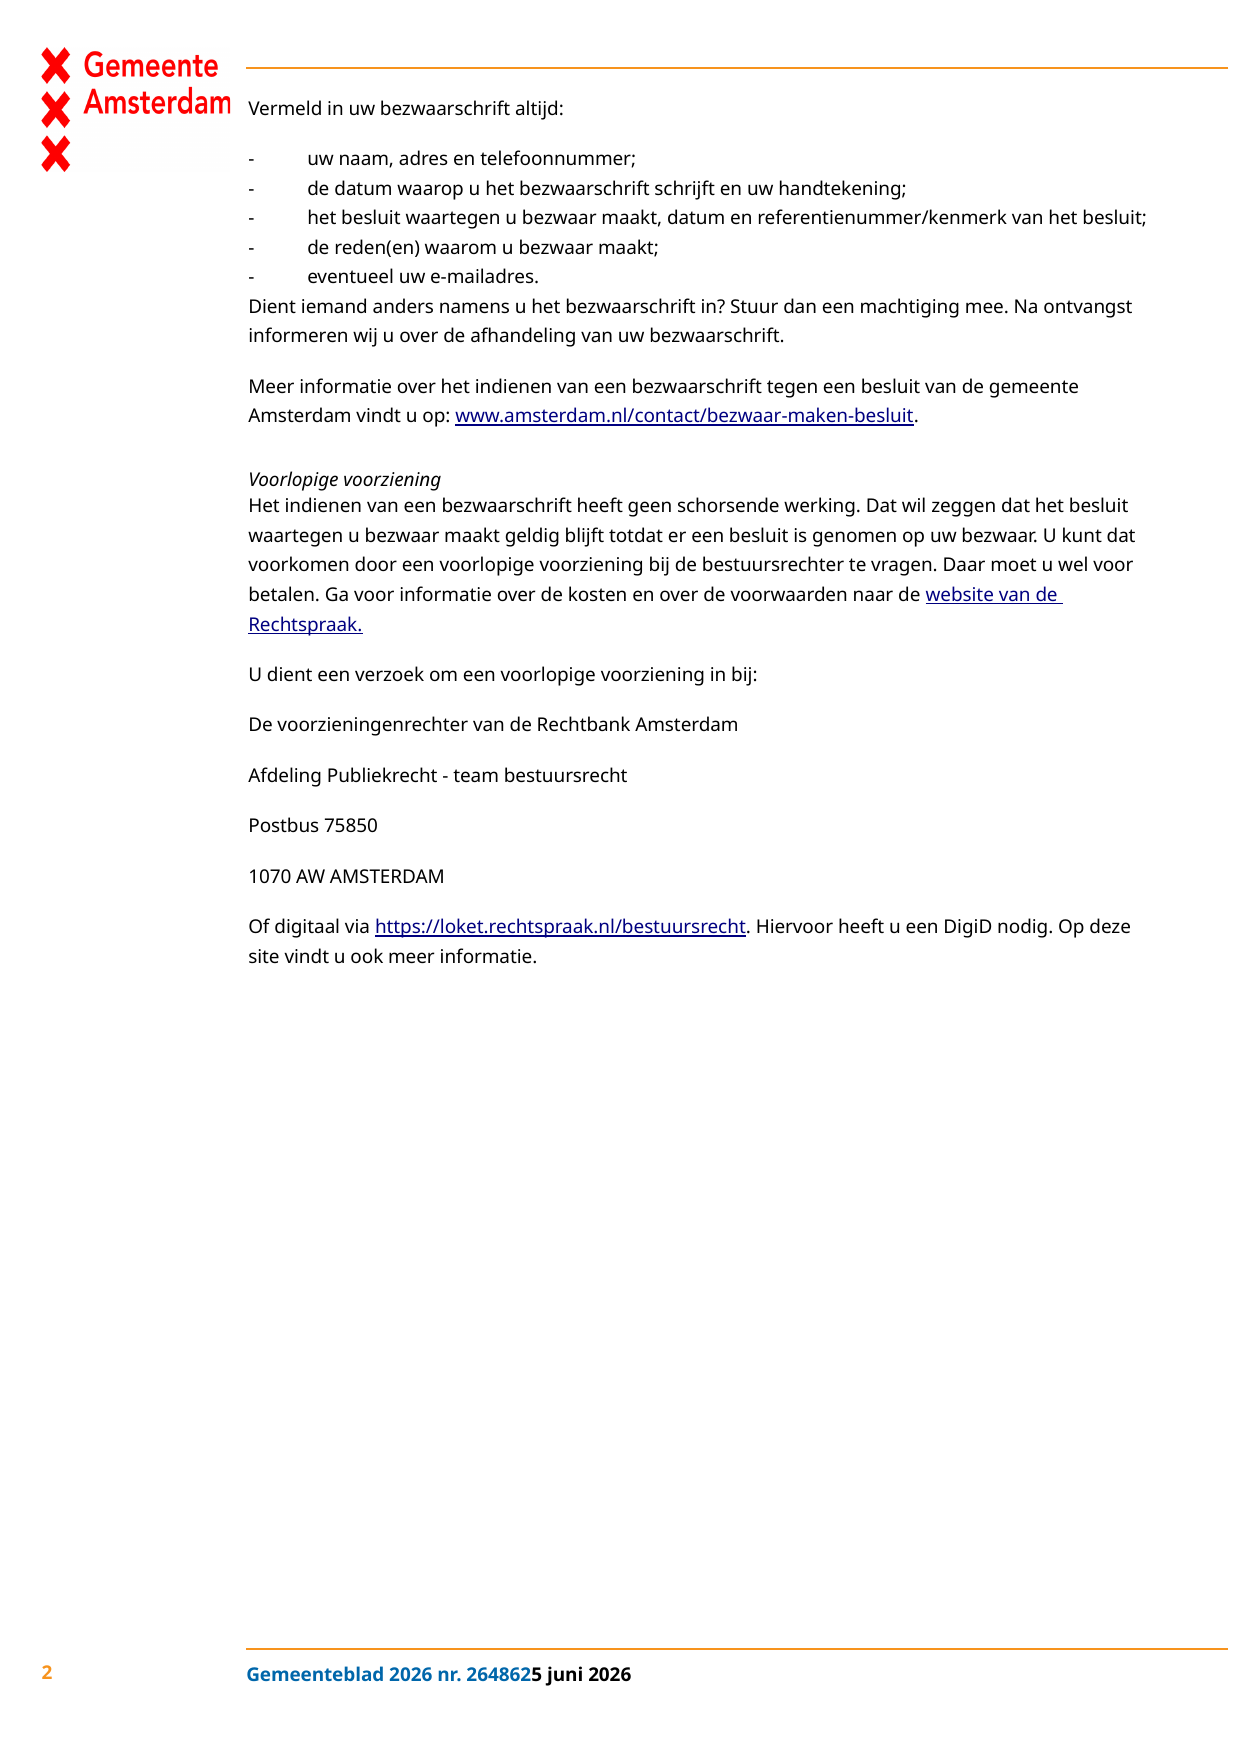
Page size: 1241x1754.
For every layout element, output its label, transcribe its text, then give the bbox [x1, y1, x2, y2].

text Dient iemand anders namens u het bezwaarschrift in? Stuur dan een machtiging mee. Na ontvangst informeren wij u over de afhandeling van uw bezwaarschrift. [248, 293, 1152, 348]
text 1070 AW AMSTERDAM [248, 863, 1152, 888]
text Afdeling Publiekrecht - team bestuursrecht [248, 762, 1152, 788]
list eventueel uw e-mailadres. [248, 263, 1152, 289]
list de reden(en) waarom u bezwaar maakt; [248, 234, 1152, 260]
text Postbus 75850 [248, 812, 1152, 838]
list de datum waarop u het bezwaarschrift schrijft en uw handtekening; [248, 175, 1152, 201]
picture [41, 47, 231, 172]
text Het indienen van een bezwaarschrift heeft geen schorsende werking. Dat wil zeggen dat het besluit waartegen u bezwaar maakt geldig blijft totdat er een besluit is genomen op uw bezwaar. U kunt dat voorkomen door een voorlopige voorziening bij de bestuursrechter te vragen. Daar moet u wel voor betalen. Ga voor informatie over de kosten en over de voorwaarden naar de website van de Rechtspraak. [248, 492, 1152, 636]
text De voorzieningenrechter van de Rechtbank Amsterdam [248, 712, 1152, 737]
text Meer informatie over het indienen van een bezwaarschrift tegen een besluit van de gemeente Amsterdam vindt u op: www.amsterdam.nl/contact/bezwaar-maken-besluit. [248, 373, 1152, 428]
list het besluit waartegen u bezwaar maakt, datum en referentienummer/kenmerk van het besluit; [248, 204, 1152, 230]
text Vermeld in uw bezwaarschrift altijd: [248, 95, 1152, 121]
text U dient een verzoek om een voorlopige voorziening in bij: [248, 661, 1152, 687]
text Voorlopige voorziening [248, 467, 1152, 492]
list uw naam, adres en telefoonnummer; [248, 145, 1152, 171]
text Of digitaal via https://loket.rechtspraak.nl/bestuursrecht. Hiervoor heeft u een DigiD nodig. Op deze site vindt u ook meer informatie. [248, 913, 1152, 968]
